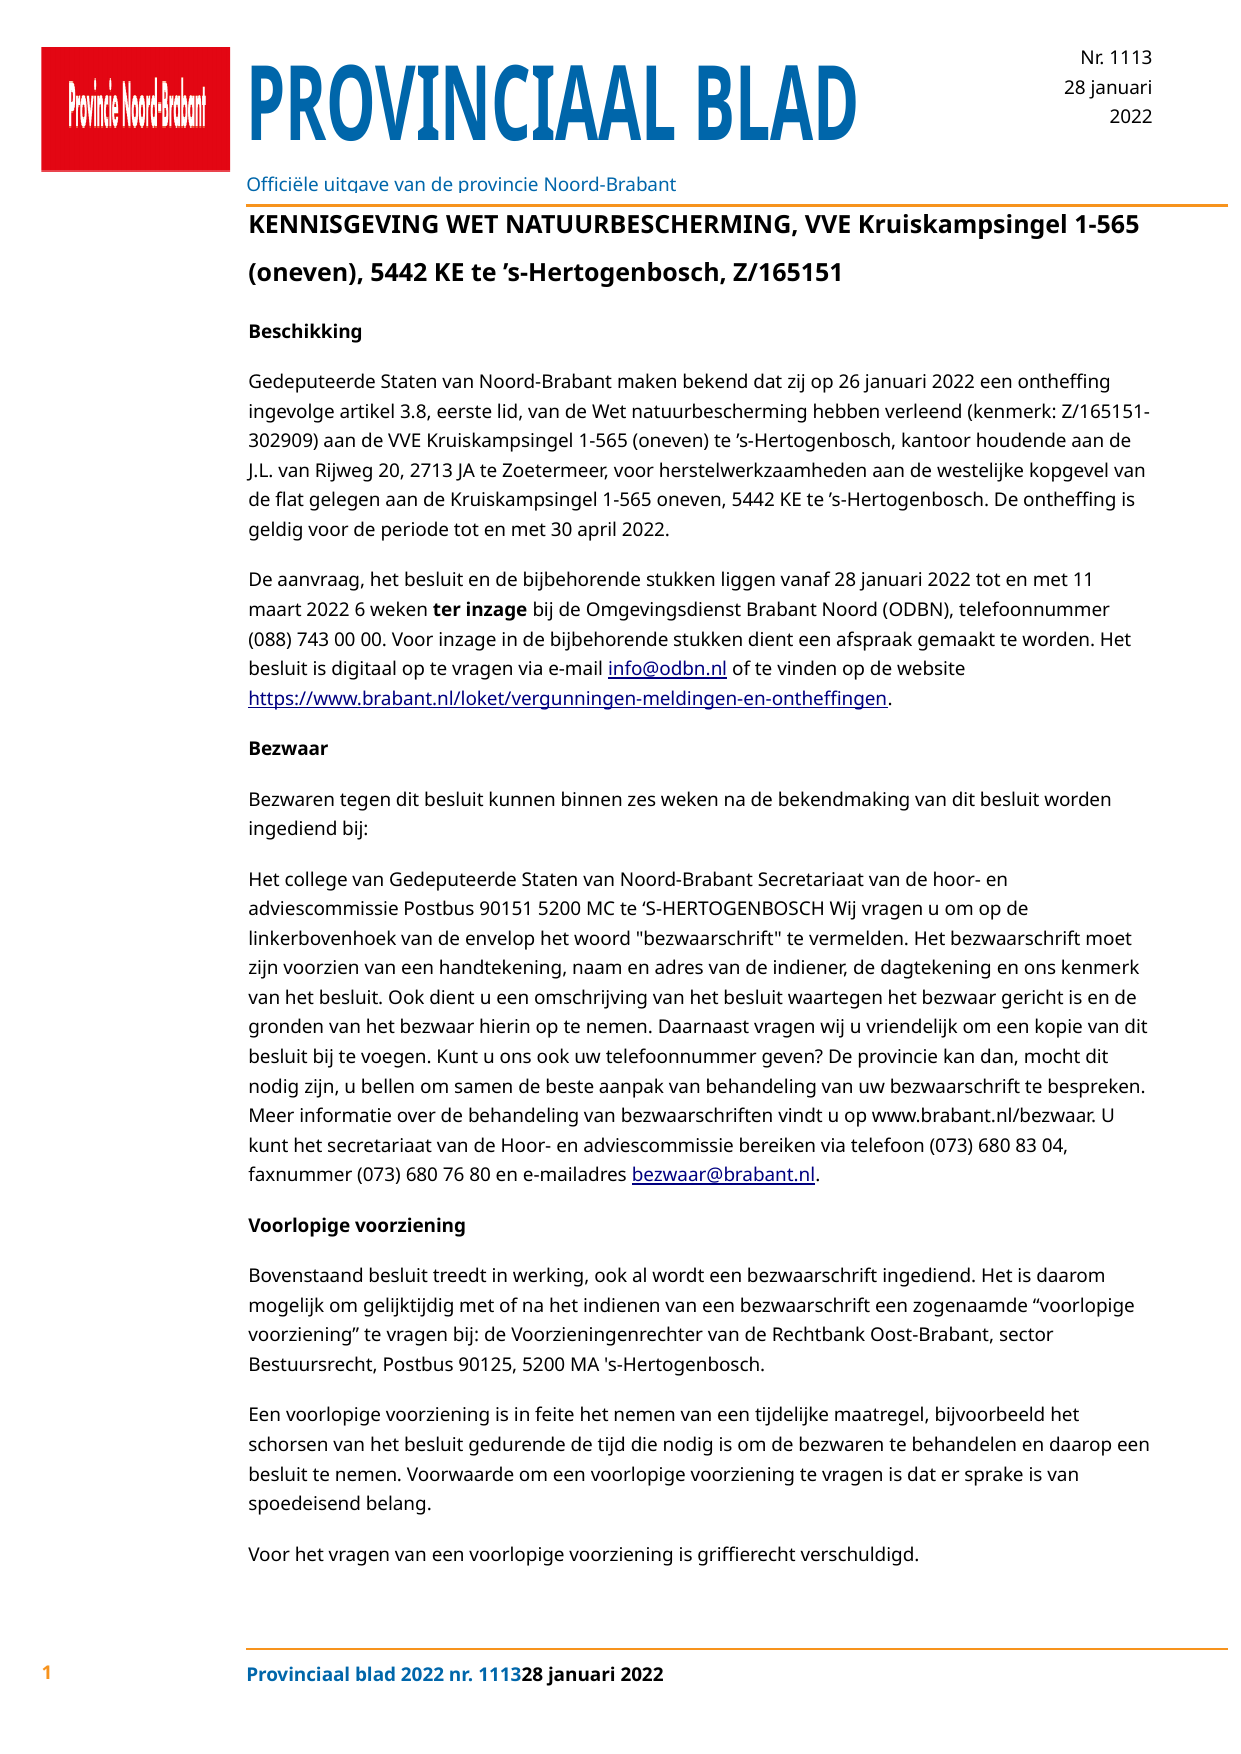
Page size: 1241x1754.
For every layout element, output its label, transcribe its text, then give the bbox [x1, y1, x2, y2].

text KENNISGEVING WET NATUURBESCHERMING, VVE Kruiskampsingel 1-565 (oneven), 5442 KE te ’s-Hertogenbosch, Z/165151 [248, 207, 1152, 288]
text Voor het vragen van een voorlopige voorziening is griffierecht verschuldigd. [248, 1541, 1152, 1567]
text Voorlopige voorziening [248, 1212, 1152, 1238]
text Gedeputeerde Staten van Noord-Brabant maken bekend dat zij op 26 januari 2022 een ontheffing ingevolge artikel 3.8, eerste lid, van de Wet natuurbescherming hebben verleend (kenmerk: Z/165151-302909) aan de VVE Kruiskampsingel 1-565 (oneven) te ’s-Hertogenbosch, kantoor houdende aan de J.L. van Rijweg 20, 2713 JA te Zoetermeer, voor herstelwerkzaamheden aan de westelijke kopgevel van de flat gelegen aan de Kruiskampsingel 1-565 oneven, 5442 KE te ’s-Hertogenbosch. De ontheffing is geldig voor de periode tot en met 30 april 2022. [248, 368, 1152, 542]
text Bovenstaand besluit treedt in werking, ook al wordt een bezwaarschrift ingediend. Het is daarom mogelijk om gelijktijdig met of na het indienen van een bezwaarschrift een zogenaamde “voorlopige voorziening” te vragen bij: de Voorzieningenrechter van de Rechtbank Oost-Brabant, sector Bestuursrecht, Postbus 90125, 5200 MA 's-Hertogenbosch. [248, 1262, 1152, 1377]
text Beschikking [248, 318, 1152, 344]
text Een voorlopige voorziening is in feite het nemen van een tijdelijke maatregel, bijvoorbeeld het schorsen van het besluit gedurende de tijd die nodig is om de bezwaren te behandelen en daarop een besluit te nemen. Voorwaarde om een voorlopige voorziening te vragen is dat er sprake is van spoedeisend belang. [248, 1402, 1152, 1516]
text De aanvraag, het besluit en de bijbehorende stukken liggen vanaf 28 januari 2022 tot en met 11 maart 2022 6 weken ter inzage bij de Omgevingsdienst Brabant Noord (ODBN), telefoonnummer (088) 743 00 00. Voor inzage in de bijbehorende stukken dient een afspraak gemaakt te worden. Het besluit is digitaal op te vragen via e-mail info@odbn.nl of te vinden op de website https://www.brabant.nl/loket/vergunningen-meldingen-en-ontheffingen. [248, 567, 1152, 711]
picture [41, 47, 231, 172]
text Bezwaar [248, 735, 1152, 761]
text Bezwaren tegen dit besluit kunnen binnen zes weken na de bekendmaking van dit besluit worden ingediend bij: [248, 786, 1152, 841]
text Het college van Gedeputeerde Staten van Noord-Brabant Secretariaat van de hoor- en adviescommissie Postbus 90151 5200 MC te ‘S‑HERTOGENBOSCH Wij vragen u om op de linkerbovenhoek van de envelop het woord "bezwaarschrift" te vermelden. Het bezwaarschrift moet zijn voorzien van een handtekening, naam en adres van de indiener, de dagtekening en ons kenmerk van het besluit. Ook dient u een omschrijving van het besluit waartegen het bezwaar gericht is en de gronden van het bezwaar hierin op te nemen. Daarnaast vragen wij u vriendelijk om een kopie van dit besluit bij te voegen. Kunt u ons ook uw telefoonnummer geven? De provincie kan dan, mocht dit nodig zijn, u bellen om samen de beste aanpak van behandeling van uw bezwaarschrift te bespreken. Meer informatie over de behandeling van bezwaarschriften vindt u op www.brabant.nl/bezwaar. U kunt het secretariaat van de Hoor- en adviescommissie bereiken via telefoon (073) 680 83 04, faxnummer (073) 680 76 80 en e-mailadres bezwaar@brabant.nl. [248, 866, 1152, 1187]
